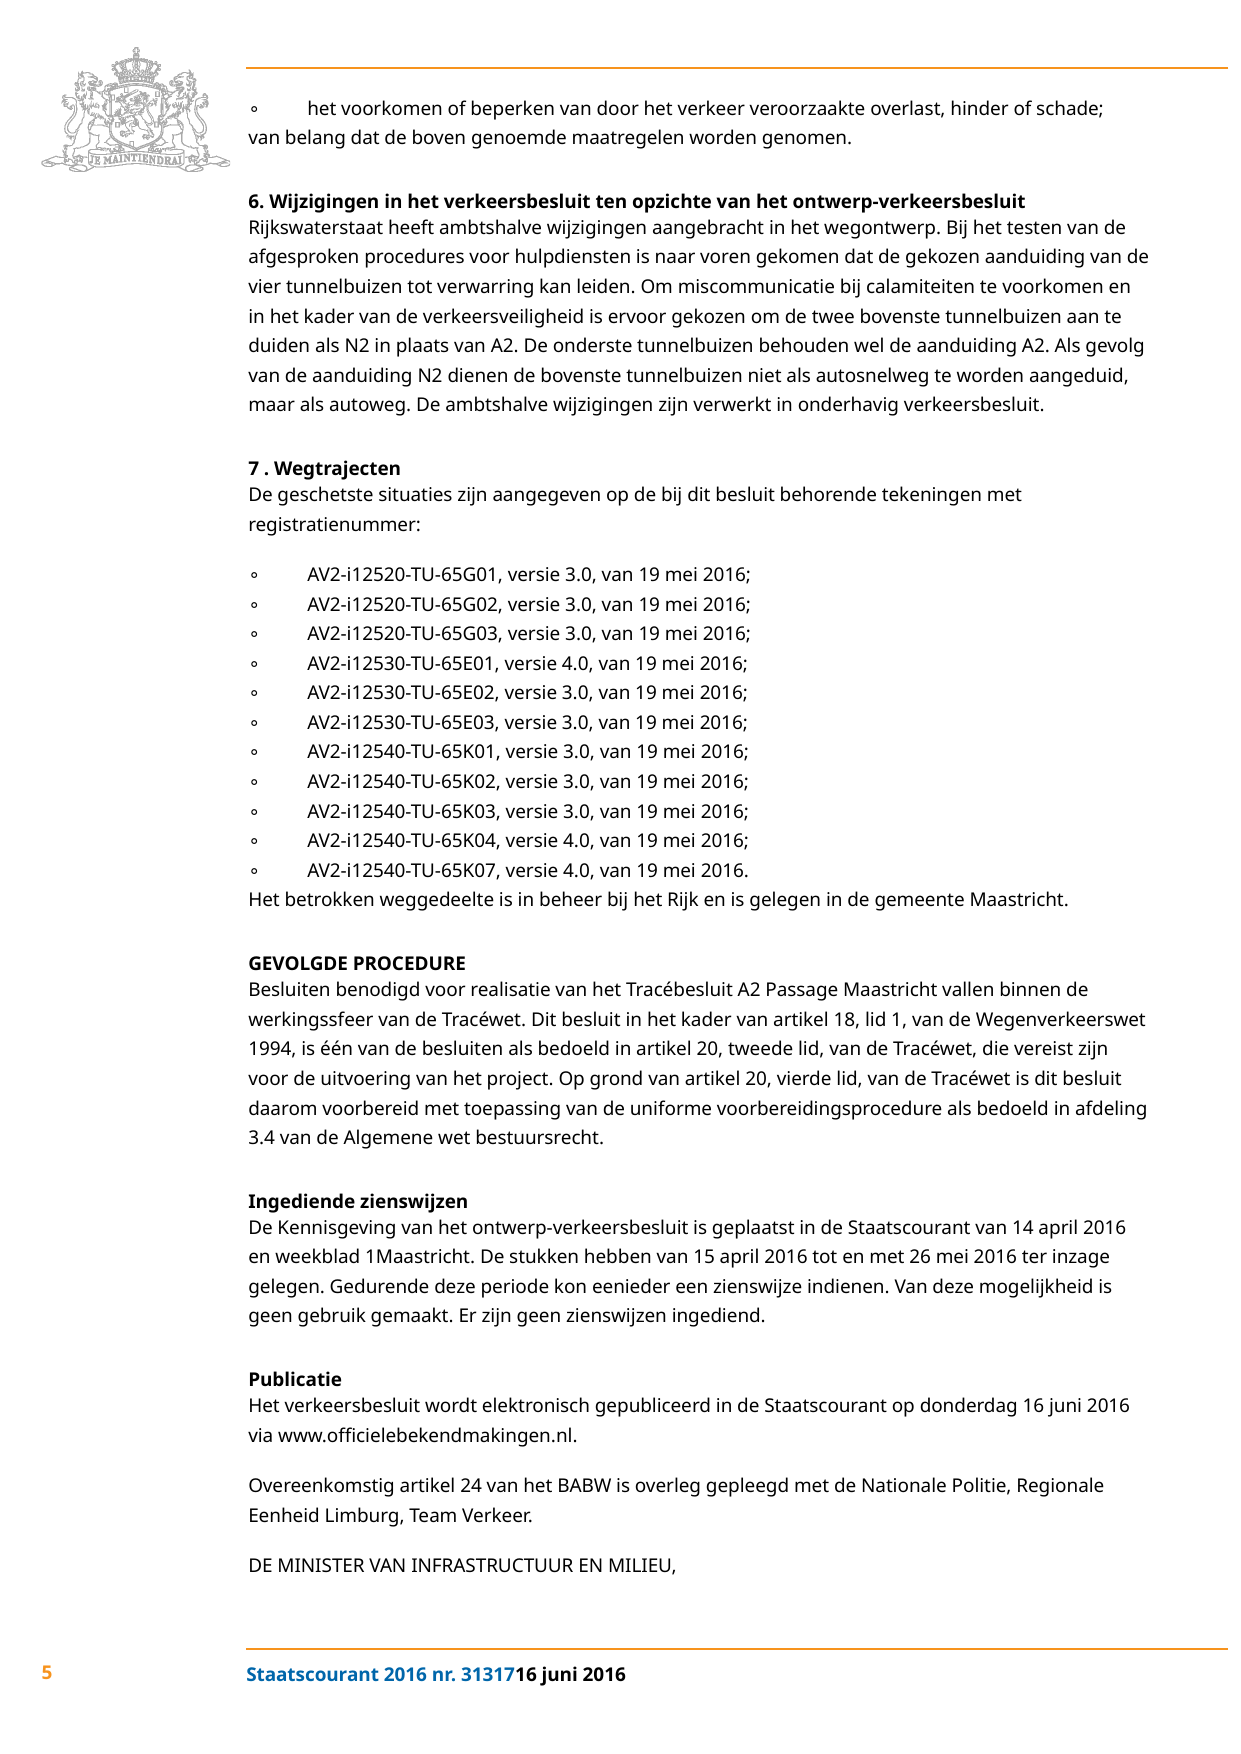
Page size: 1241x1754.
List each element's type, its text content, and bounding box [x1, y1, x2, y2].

text Het betrokken weggedeelte is in beheer bij het Rijk en is gelegen in de gemeente Maastricht. [248, 887, 1152, 912]
text DE MINISTER VAN INFRASTRUCTUUR EN MILIEU, [248, 1552, 1152, 1578]
text Besluiten benodigd voor realisatie van het Tracébesluit A2 Passage Maastricht vallen binnen de werkingssfeer van de Tracéwet. Dit besluit in het kader van artikel 18, lid 1, van de Wegenverkeerswet 1994, is één van de besluiten als bedoeld in artikel 20, tweede lid, van de Tracéwet, die vereist zijn voor de uitvoering van het project. Op grond van artikel 20, vierde lid, van de Tracéwet is dit besluit daarom voorbereid met toepassing van de uniforme voorbereidingsprocedure als bedoeld in afdeling 3.4 van de Algemene wet bestuursrecht. [248, 976, 1152, 1150]
list AV2-i12520-TU-65G01, versie 3.0, van 19 mei 2016; [248, 561, 1152, 587]
text Publicatie [248, 1367, 1152, 1392]
list AV2-i12520-TU-65G02, versie 3.0, van 19 mei 2016; [248, 591, 1152, 617]
text GEVOLGDE PROCEDURE [248, 951, 1152, 976]
list AV2-i12540-TU-65K03, versie 3.0, van 19 mei 2016; [248, 798, 1152, 824]
picture [41, 47, 231, 172]
text Ingediende zienswijzen [248, 1188, 1152, 1214]
list AV2-i12530-TU-65E03, versie 3.0, van 19 mei 2016; [248, 709, 1152, 735]
text van belang dat de boven genoemde maatregelen worden genomen. [248, 124, 1152, 150]
text Rijkswaterstaat heeft ambtshalve wijzigingen aangebracht in het wegontwerp. Bij het testen van de afgesproken procedures voor hulpdiensten is naar voren gekomen dat de gekozen aanduiding van de vier tunnelbuizen tot verwarring kan leiden. Om miscommunicatie bij calamiteiten te voorkomen en in het kader van de verkeersveiligheid is ervoor gekozen om de twee bovenste tunnelbuizen aan te duiden als N2 in plaats van A2. De onderste tunnelbuizen behouden wel de aanduiding A2. Als gevolg van de aanduiding N2 dienen de bovenste tunnelbuizen niet als autosnelweg te worden aangeduid, maar als autoweg. De ambtshalve wijzigingen zijn verwerkt in onderhavig verkeersbesluit. [248, 214, 1152, 417]
list AV2-i12540-TU-65K04, versie 4.0, van 19 mei 2016; [248, 827, 1152, 853]
text 6. Wijzigingen in het verkeersbesluit ten opzichte van het ontwerp-verkeersbesluit [248, 188, 1152, 214]
list het voorkomen of beperken van door het verkeer veroorzaakte overlast, hinder of schade; [248, 95, 1152, 121]
list AV2-i12530-TU-65E01, versie 4.0, van 19 mei 2016; [248, 650, 1152, 676]
list AV2-i12540-TU-65K07, versie 4.0, van 19 mei 2016. [248, 857, 1152, 883]
text De geschetste situaties zijn aangegeven op de bij dit besluit behorende tekeningen met registratienummer: [248, 481, 1152, 537]
list AV2-i12540-TU-65K01, versie 3.0, van 19 mei 2016; [248, 739, 1152, 764]
list AV2-i12530-TU-65E02, versie 3.0, van 19 mei 2016; [248, 679, 1152, 705]
list AV2-i12540-TU-65K02, versie 3.0, van 19 mei 2016; [248, 768, 1152, 794]
text Overeenkomstig artikel 24 van het BABW is overleg gepleegd met de Nationale Politie, Regionale Eenheid Limburg, Team Verkeer. [248, 1472, 1152, 1528]
text Het verkeersbesluit wordt elektronisch gepubliceerd in de Staatscourant op donderdag 16 juni 2016 via www.officielebekendmakingen.nl. [248, 1392, 1152, 1448]
list AV2-i12520-TU-65G03, versie 3.0, van 19 mei 2016; [248, 620, 1152, 646]
text De Kennisgeving van het ontwerp-verkeersbesluit is geplaatst in de Staatscourant van 14 april 2016 en weekblad 1Maastricht. De stukken hebben van 15 april 2016 tot en met 26 mei 2016 ter inzage gelegen. Gedurende deze periode kon eenieder een zienswijze indienen. Van deze mogelijkheid is geen gebruik gemaakt. Er zijn geen zienswijzen ingediend. [248, 1214, 1152, 1328]
text 7 . Wegtrajecten [248, 456, 1152, 481]
